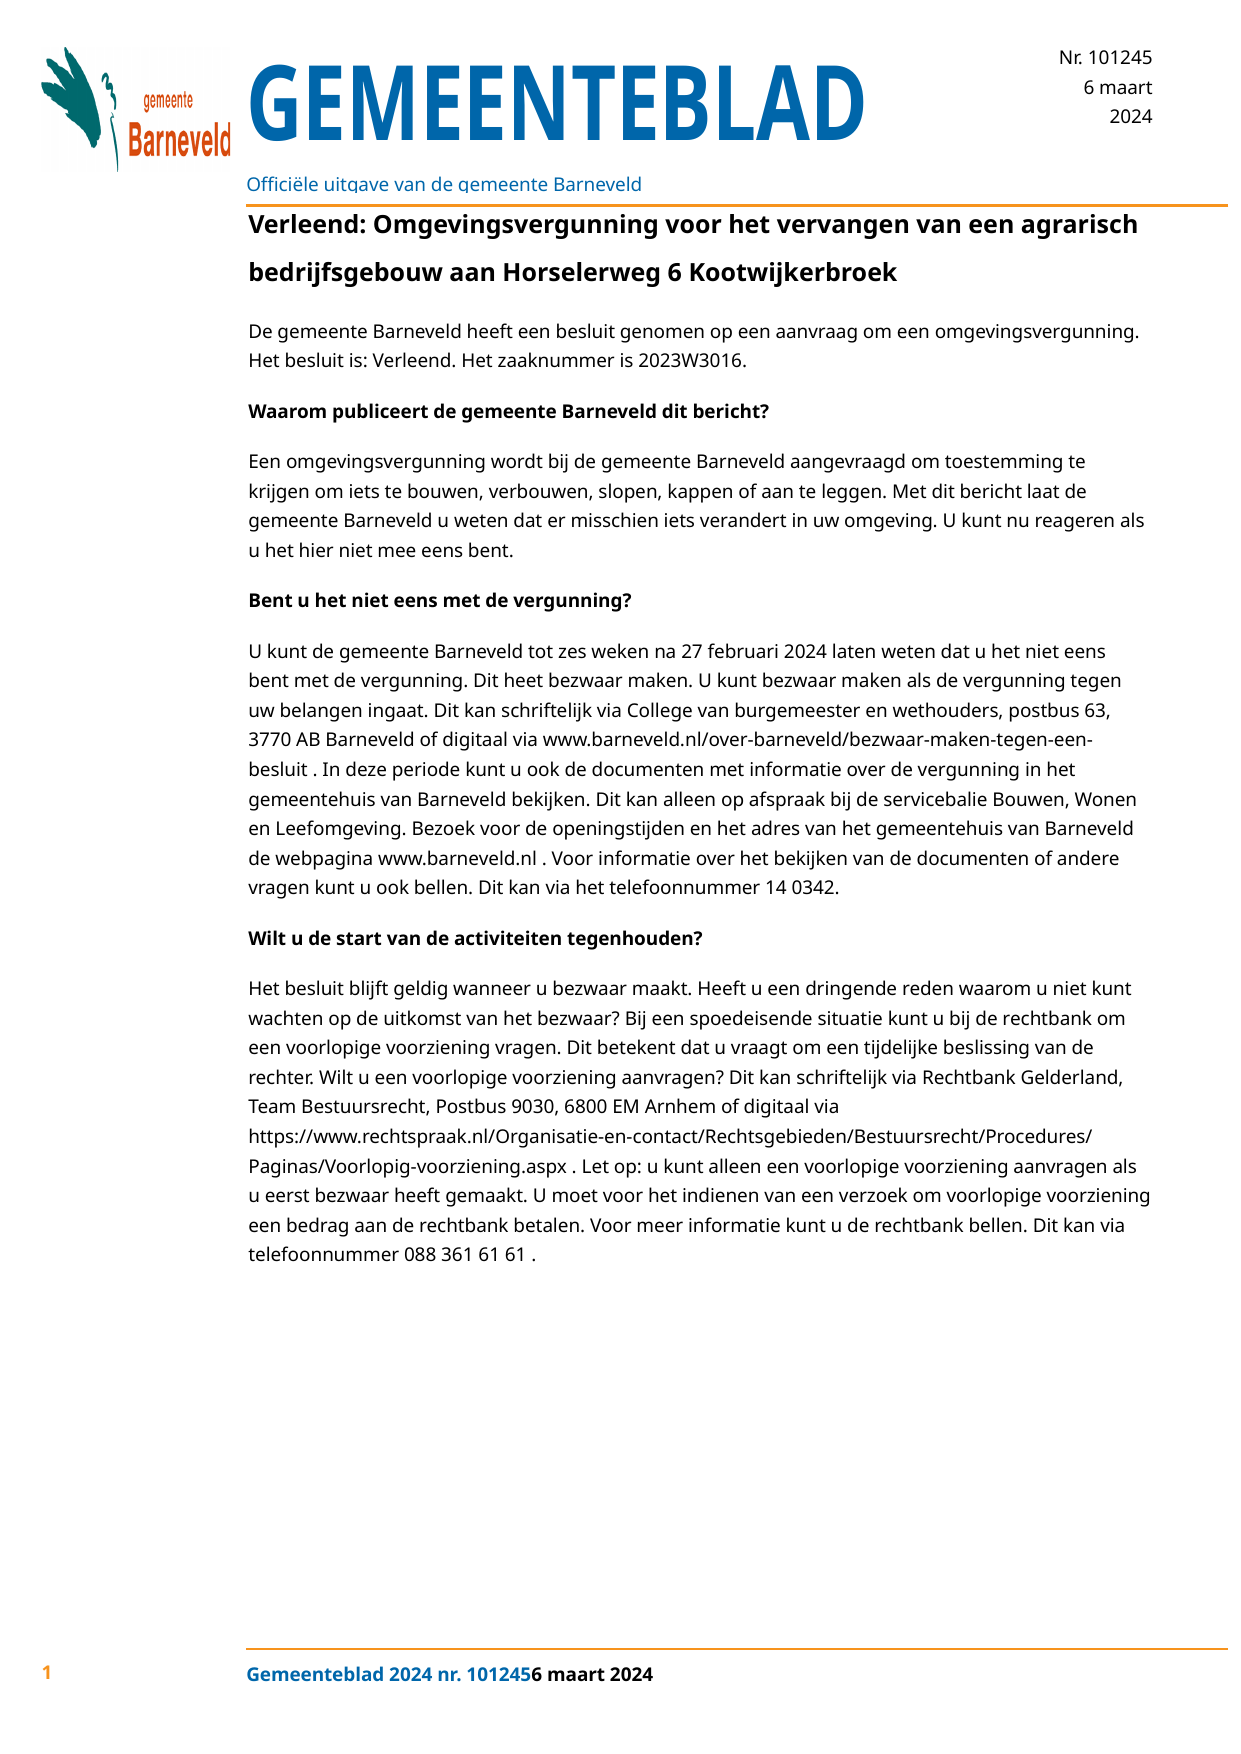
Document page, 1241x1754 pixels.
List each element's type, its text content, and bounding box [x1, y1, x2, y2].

text Een omgevingsvergunning wordt bij de gemeente Barneveld aangevraagd om toestemming te krijgen om iets te bouwen, verbouwen, slopen, kappen of aan te leggen. Met dit bericht laat de gemeente Barneveld u weten dat er misschien iets verandert in uw omgeving. U kunt nu reageren als u het hier niet mee eens bent. [248, 448, 1152, 563]
text Waarom publiceert de gemeente Barneveld dit bericht? [248, 398, 1152, 424]
text Wilt u de start van de activiteiten tegenhouden? [248, 925, 1152, 951]
text U kunt de gemeente Barneveld tot zes weken na 27 februari 2024 laten weten dat u het niet eens bent met de vergunning. Dit heet bezwaar maken. U kunt bezwaar maken als de vergunning tegen uw belangen ingaat. Dit kan schriftelijk via College van burgemeester en wethouders, postbus 63, 3770 AB Barneveld of digitaal via www.barneveld.nl/over-barneveld/bezwaar-maken-tegen-een-besluit . In deze periode kunt u ook de documenten met informatie over de vergunning in het gemeentehuis van Barneveld bekijken. Dit kan alleen op afspraak bij de servicebalie Bouwen, Wonen en Leefomgeving. Bezoek voor de openingstijden en het adres van het gemeentehuis van Barneveld de webpagina www.barneveld.nl . Voor informatie over het bekijken van de documenten of andere vragen kunt u ook bellen. Dit kan via het telefoonnummer 14 0342. [248, 638, 1152, 900]
text Het besluit blijft geldig wanneer u bezwaar maakt. Heeft u een dringende reden waarom u niet kunt wachten op de uitkomst van het bezwaar? Bij een spoedeisende situatie kunt u bij de rechtbank om een voorlopige voorziening vragen. Dit betekent dat u vraagt om een tijdelijke beslissing van de rechter. Wilt u een voorlopige voorziening aanvragen? Dit kan schriftelijk via Rechtbank Gelderland, Team Bestuursrecht, Postbus 9030, 6800 EM Arnhem of digitaal via https://www.rechtspraak.nl/Organisatie-en-contact/Rechtsgebieden/Bestuursrecht/Procedures/Paginas/Voorlopig-voorziening.aspx . Let op: u kunt alleen een voorlopige voorziening aanvragen als u eerst bezwaar heeft gemaakt. U moet voor het indienen van een verzoek om voorlopige voorziening een bedrag aan de rechtbank betalen. Voor meer informatie kunt u de rechtbank bellen. Dit kan via telefoonnummer 088 361 61 61 . [248, 975, 1152, 1267]
text Bent u het niet eens met de vergunning? [248, 587, 1152, 613]
text De gemeente Barneveld heeft een besluit genomen op een aanvraag om een omgevingsvergunning. Het besluit is: Verleend. Het zaaknummer is 2023W3016. [248, 318, 1152, 373]
text Verleend: Omgevingsvergunning voor het vervangen van een agrarisch bedrijfsgebouw aan Horselerweg 6 Kootwijkerbroek [248, 207, 1152, 288]
picture [41, 47, 231, 172]
